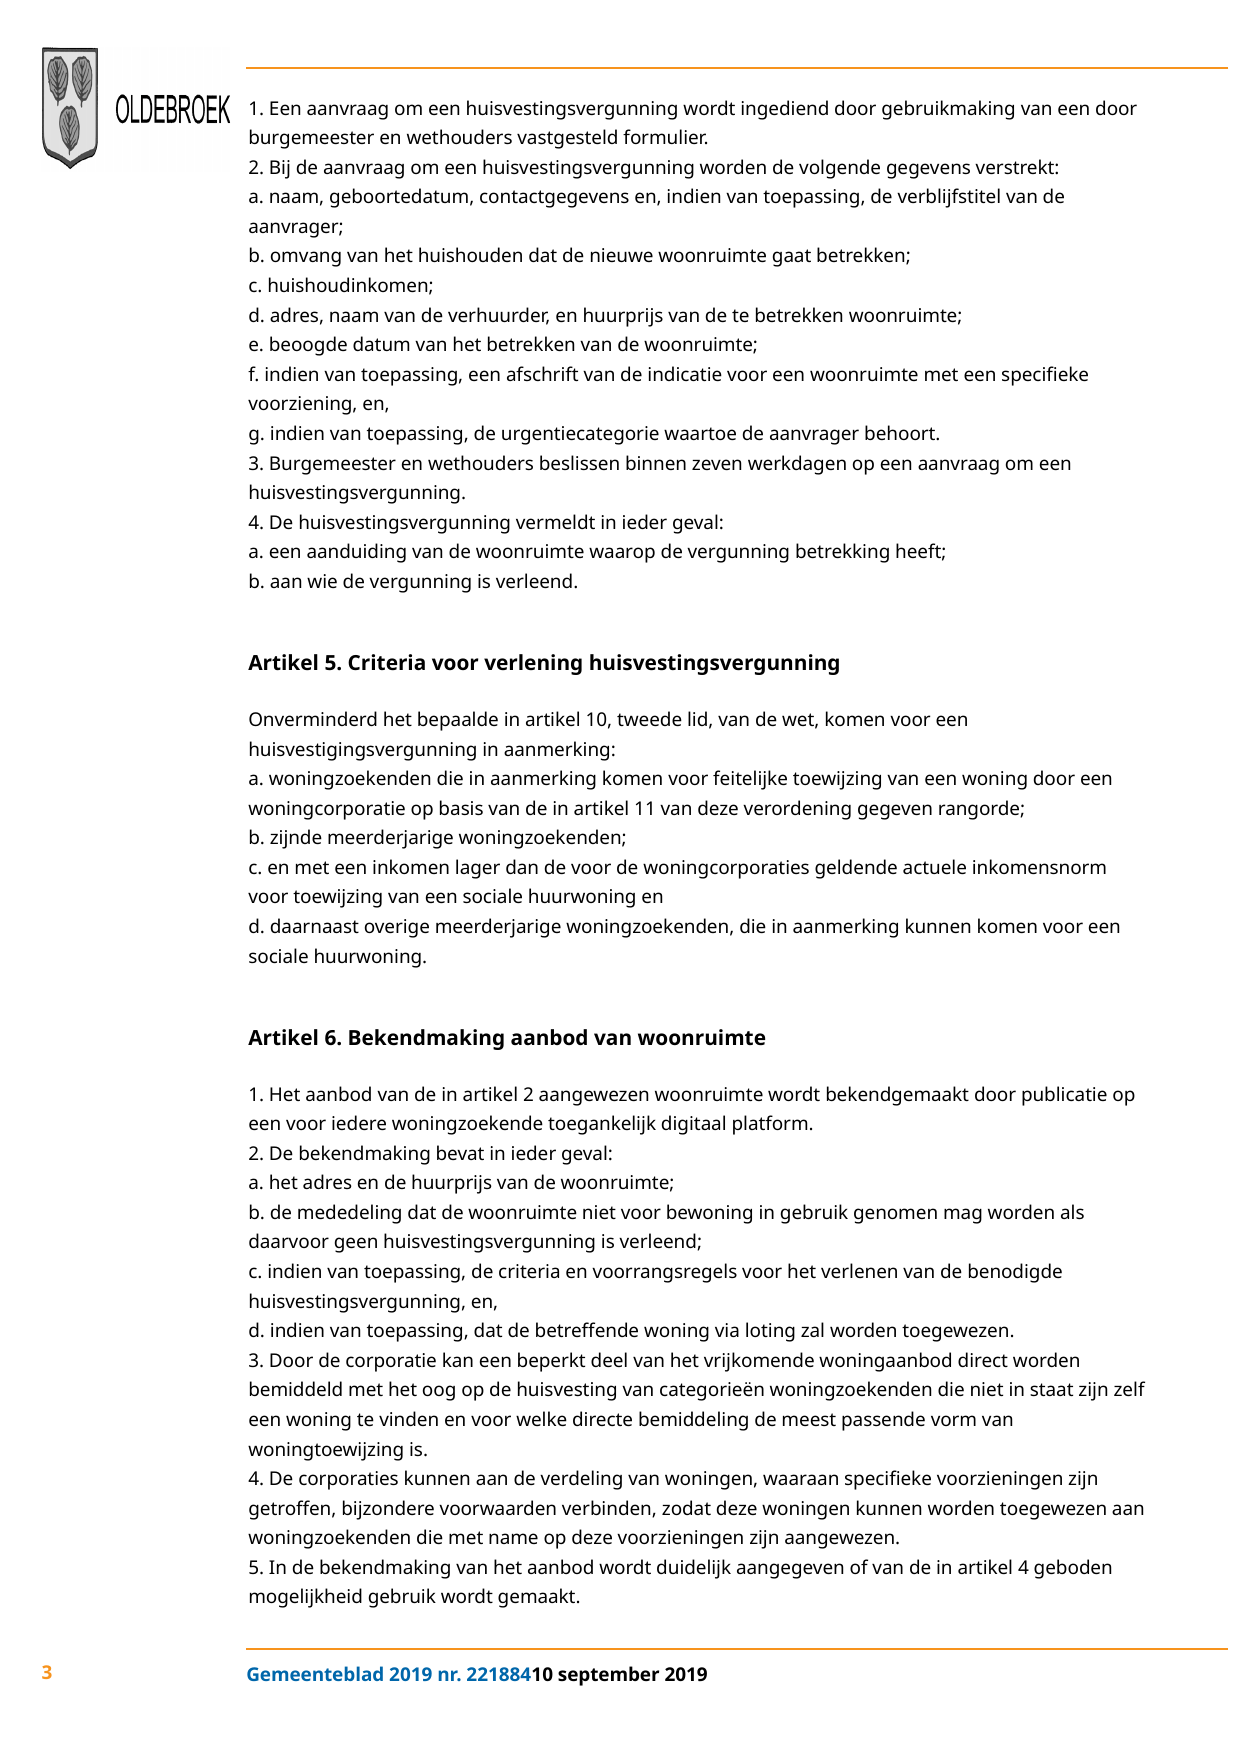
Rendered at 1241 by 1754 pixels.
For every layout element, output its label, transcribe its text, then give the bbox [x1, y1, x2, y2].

text Artikel 5. Criteria voor verlening huisvestingsvergunning [248, 648, 1152, 677]
text Artikel 6. Bekendmaking aanbod van woonruimte [248, 1023, 1152, 1051]
text 2. Bij de aanvraag om een huisvestingsvergunning worden de volgende gegevens verstrekt: [248, 154, 1152, 180]
text b. de mededeling dat de woonruimte niet voor bewoning in gebruik genomen mag worden als daarvoor geen huisvestingsvergunning is verleend; [248, 1199, 1152, 1254]
text e. beoogde datum van het betrekken van de woonruimte; [248, 331, 1152, 357]
text d. daarnaast overige meerderjarige woningzoekenden, die in aanmerking kunnen komen voor een sociale huurwoning. [248, 913, 1152, 968]
text d. indien van toepassing, dat de betreffende woning via loting zal worden toegewezen. [248, 1317, 1152, 1343]
text b. aan wie de vergunning is verleend. [248, 568, 1152, 594]
text b. zijnde meerderjarige woningzoekenden; [248, 824, 1152, 850]
text 1. Het aanbod van de in artikel 2 aangewezen woonruimte wordt bekendgemaakt door publicatie op een voor iedere woningzoekende toegankelijk digitaal platform. [248, 1081, 1152, 1136]
text d. adres, naam van de verhuurder, en huurprijs van de te betrekken woonruimte; [248, 302, 1152, 328]
text 2. De bekendmaking bevat in ieder geval: [248, 1140, 1152, 1166]
text c. indien van toepassing, de criteria en voorrangsregels voor het verlenen van de benodigde huisvestingsvergunning, en, [248, 1258, 1152, 1314]
text c. huishoudinkomen; [248, 272, 1152, 298]
text g. indien van toepassing, de urgentiecategorie waartoe de aanvrager behoort. [248, 420, 1152, 446]
text c. en met een inkomen lager dan de voor de woningcorporaties geldende actuele inkomensnorm voor toewijzing van een sociale huurwoning en [248, 854, 1152, 909]
text a. naam, geboortedatum, contactgegevens en, indien van toepassing, de verblijfstitel van de aanvrager; [248, 183, 1152, 239]
text b. omvang van het huishouden dat de nieuwe woonruimte gaat betrekken; [248, 243, 1152, 268]
text 3. Door de corporatie kan een beperkt deel van het vrijkomende woningaanbod direct worden bemiddeld met het oog op de huisvesting van categorieën woningzoekenden die niet in staat zijn zelf een woning te vinden en voor welke directe bemiddeling de meest passende vorm van woningtoewijzing is. [248, 1347, 1152, 1462]
text 5. In de bekendmaking van het aanbod wordt duidelijk aangegeven of van de in artikel 4 geboden mogelijkheid gebruik wordt gemaakt. [248, 1554, 1152, 1609]
picture [41, 47, 231, 172]
text a. een aanduiding van de woonruimte waarop de vergunning betrekking heeft; [248, 538, 1152, 564]
text a. het adres en de huurprijs van de woonruimte; [248, 1169, 1152, 1195]
text 1. Een aanvraag om een huisvestingsvergunning wordt ingediend door gebruikmaking van een door burgemeester en wethouders vastgesteld formulier. [248, 95, 1152, 150]
text a. woningzoekenden die in aanmerking komen voor feitelijke toewijzing van een woning door een woningcorporatie op basis van de in artikel 11 van deze verordening gegeven rangorde; [248, 765, 1152, 821]
text Onverminderd het bepaalde in artikel 10, tweede lid, van de wet, komen voor een huisvestigingsvergunning in aanmerking: [248, 706, 1152, 761]
text 4. De huisvestingsvergunning vermeldt in ieder geval: [248, 509, 1152, 535]
text 3. Burgemeester en wethouders beslissen binnen zeven werkdagen op een aanvraag om een huisvestingsvergunning. [248, 450, 1152, 505]
text f. indien van toepassing, een afschrift van de indicatie voor een woonruimte met een specifieke voorziening, en, [248, 361, 1152, 416]
text 4. De corporaties kunnen aan de verdeling van woningen, waaraan specifieke voorzieningen zijn getroffen, bijzondere voorwaarden verbinden, zodat deze woningen kunnen worden toegewezen aan woningzoekenden die met name op deze voorzieningen zijn aangewezen. [248, 1465, 1152, 1550]
